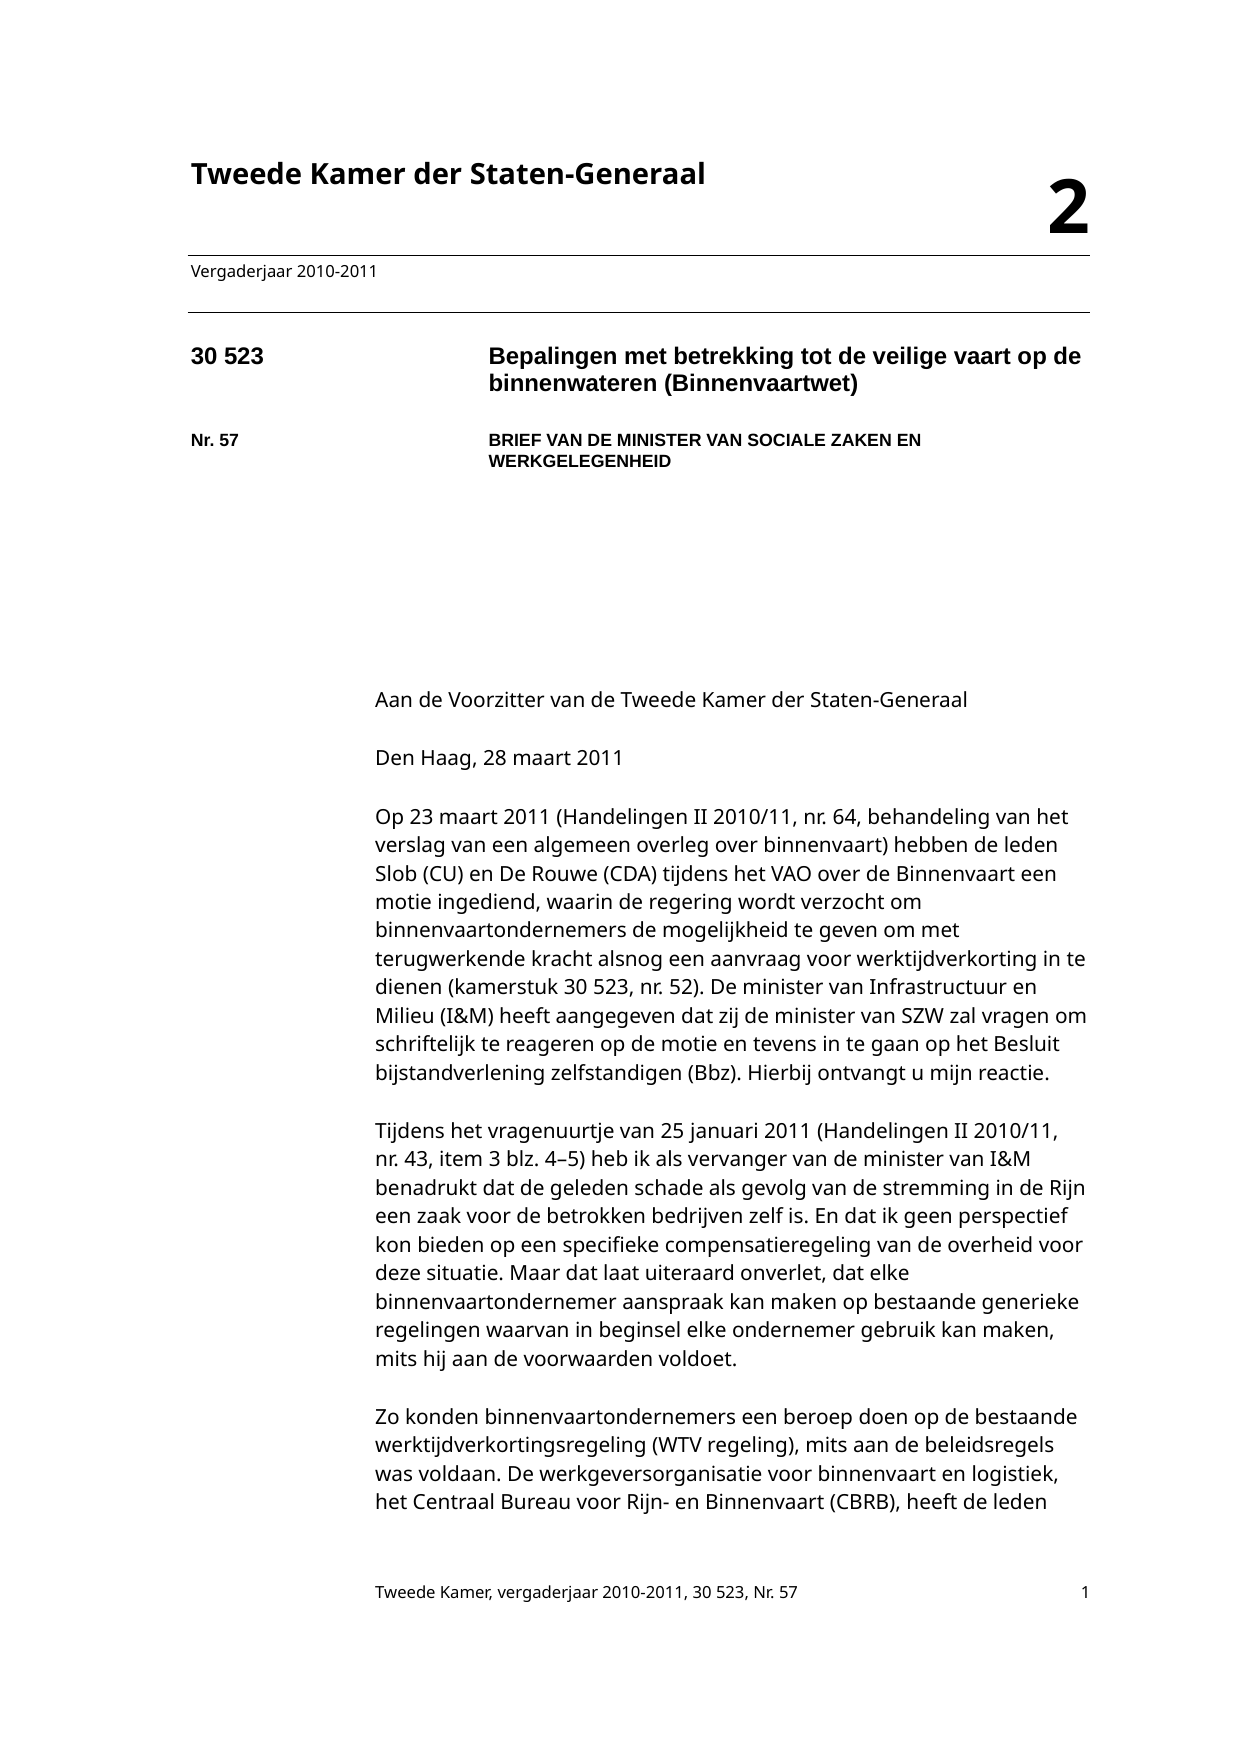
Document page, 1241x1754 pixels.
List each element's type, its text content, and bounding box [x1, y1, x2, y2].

text Op 23 maart 2011 (Handelingen II 2010/11, nr. 64, behandeling van het verslag van een algemeen overleg over binnenvaart) hebben de leden Slob (CU) en De Rouwe (CDA) tijdens het VAO over de Binnenvaart een motie ingediend, waarin de regering wordt verzocht om binnenvaartondernemers de mogelijkheid te geven om met terugwerkende kracht alsnog een aanvraag voor werktijdverkorting in te dienen (kamerstuk 30 523, nr. 52). De minister van Infrastructuur en Milieu (I&M) heeft aangegeven dat zij de minister van SZW zal vragen om schriftelijk te reageren op de motie en tevens in te gaan op het Besluit bijstandverlening zelfstandigen (Bbz). Hierbij ontvangt u mijn reactie. [375, 802, 1090, 1086]
table_cell [485, 256, 1090, 312]
text Aan de Voorzitter van de Tweede Kamer der Staten-Generaal [375, 685, 1090, 713]
table_cell [485, 313, 1090, 339]
text Zo konden binnenvaartondernemers een beroep doen op de bestaande werktijdverkortingsregeling (WTV regeling), mits aan de beleidsregels was voldaan. De werkgeversorganisatie voor binnenvaart en logistiek, het Centraal Bureau voor Rijn- en Binnenvaart (CBRB), heeft de leden [375, 1402, 1090, 1516]
table_cell 30 523 [188, 339, 485, 427]
table_cell Vergaderjaar 2010-2011 [188, 256, 485, 312]
table_header Tweede Kamer der Staten-Generaal [188, 150, 909, 255]
table_cell Bepalingen met betrekking tot de veilige vaart op de binnenwateren (Binnenvaartwet) [485, 339, 1090, 427]
table_header 2 [910, 150, 1090, 255]
text Tijdens het vragenuurtje van 25 januari 2011 (Handelingen II 2010/11, nr. 43, item 3 blz. 4–5) heb ik als vervanger van de minister van I&M benadrukt dat de geleden schade als gevolg van de stremming in de Rijn een zaak voor de betrokken bedrijven zelf is. En dat ik geen perspectief kon bieden op een specifieke compensatieregeling van de overheid voor deze situatie. Maar dat laat uiteraard onverlet, dat elke binnenvaartondernemer aanspraak kan maken op bestaande generieke regelingen waarvan in beginsel elke ondernemer gebruik kan maken, mits hij aan de voorwaarden voldoet. [375, 1116, 1090, 1372]
text Den Haag, 28 maart 2011 [375, 743, 1090, 772]
table_cell BRIEF VAN DE MINISTER VAN SOCIALE ZAKEN EN WERKGELEGENHEID [485, 427, 1090, 566]
table_cell Nr. 57 [188, 427, 485, 566]
table_cell [188, 313, 485, 339]
